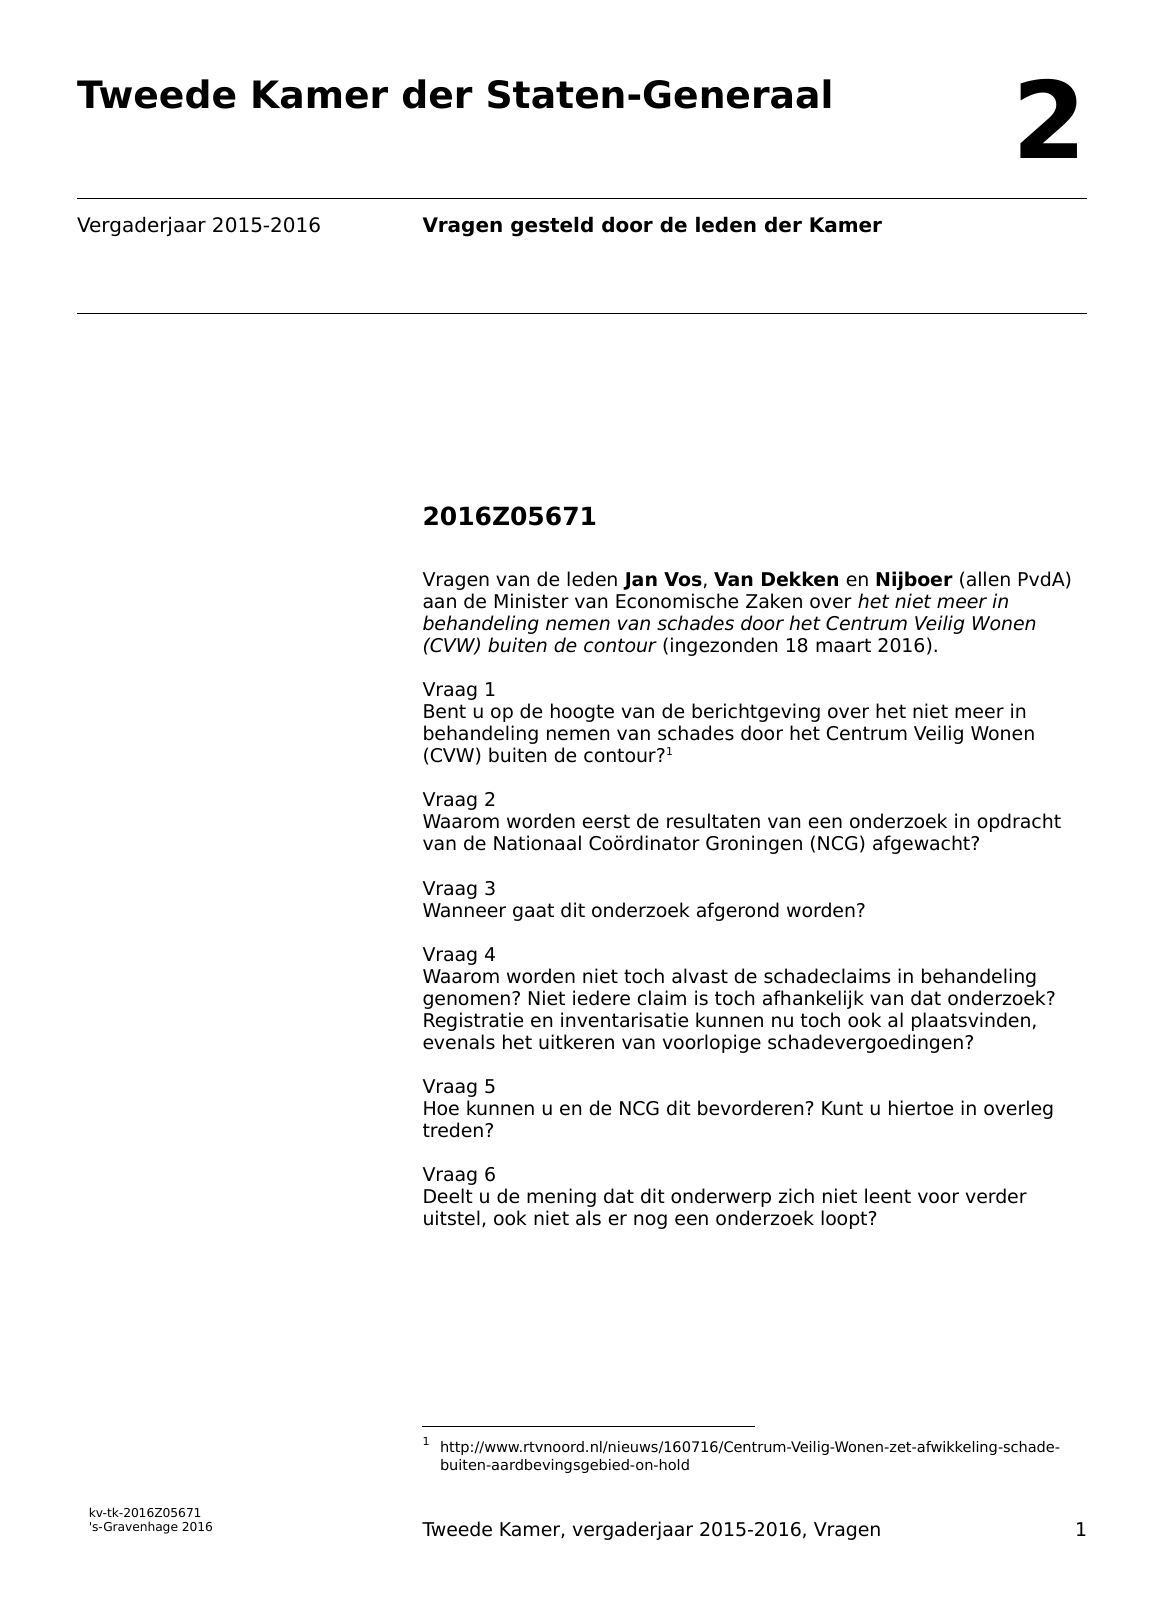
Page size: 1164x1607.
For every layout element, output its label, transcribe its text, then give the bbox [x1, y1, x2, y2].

text Vraag 6 [422, 1164, 1087, 1186]
text kv-tk-2016Z05671 [88, 1506, 323, 1520]
text http://www.rtvnoord.nl/nieuws/160716/Centrum-Veilig-Wonen-zet-afwikkeling-schade-buiten-aardbevingsgebied-on-hold [422, 1435, 1087, 1474]
table_header 2 [886, 59, 1087, 198]
text Vragen van de leden Jan Vos, Van Dekken en Nijboer (allen PvdA) aan de Minister van Economische Zaken over het niet meer in behandeling nemen van schades door het Centrum Veilig Wonen (CVW) buiten de contour (ingezonden 18 maart 2016). [422, 569, 1087, 657]
text Vraag 1 [422, 679, 1087, 701]
text Waarom worden niet toch alvast de schadeclaims in behandeling genomen? Niet iedere claim is toch afhankelijk van dat onderzoek? Registratie en inventarisatie kunnen nu toch ook al plaatsvinden, evenals het uitkeren van voorlopige schadevergoedingen? [422, 966, 1087, 1053]
text Hoe kunnen u en de NCG dit bevorderen? Kunt u hiertoe in overleg treden? [422, 1098, 1087, 1142]
table_cell Vragen gesteld door de leden der Kamer [422, 199, 1087, 313]
table_cell Vergaderjaar 2015-2016 [77, 199, 422, 313]
text 2016Z05671 [422, 502, 1087, 531]
text Wanneer gaat dit onderzoek afgerond worden? [422, 899, 1087, 921]
text Bent u op de hoogte van de berichtgeving over het niet meer in behandeling nemen van schades door het Centrum Veilig Wonen (CVW) buiten de contour? [422, 701, 1087, 767]
text Deelt u de mening dat dit onderwerp zich niet leent voor verder uitstel, ook niet als er nog een onderzoek loopt? [422, 1186, 1087, 1230]
text Vraag 4 [422, 944, 1087, 966]
text Vraag 5 [422, 1076, 1087, 1098]
text Waarom worden eerst de resultaten van een onderzoek in opdracht van de Nationaal Coördinator Groningen (NCG) afgewacht? [422, 811, 1087, 855]
text 's-Gravenhage 2016 [88, 1520, 323, 1534]
text Vraag 3 [422, 877, 1087, 899]
table_header Tweede Kamer der Staten-Generaal [77, 59, 886, 198]
text Vraag 2 [422, 789, 1087, 811]
